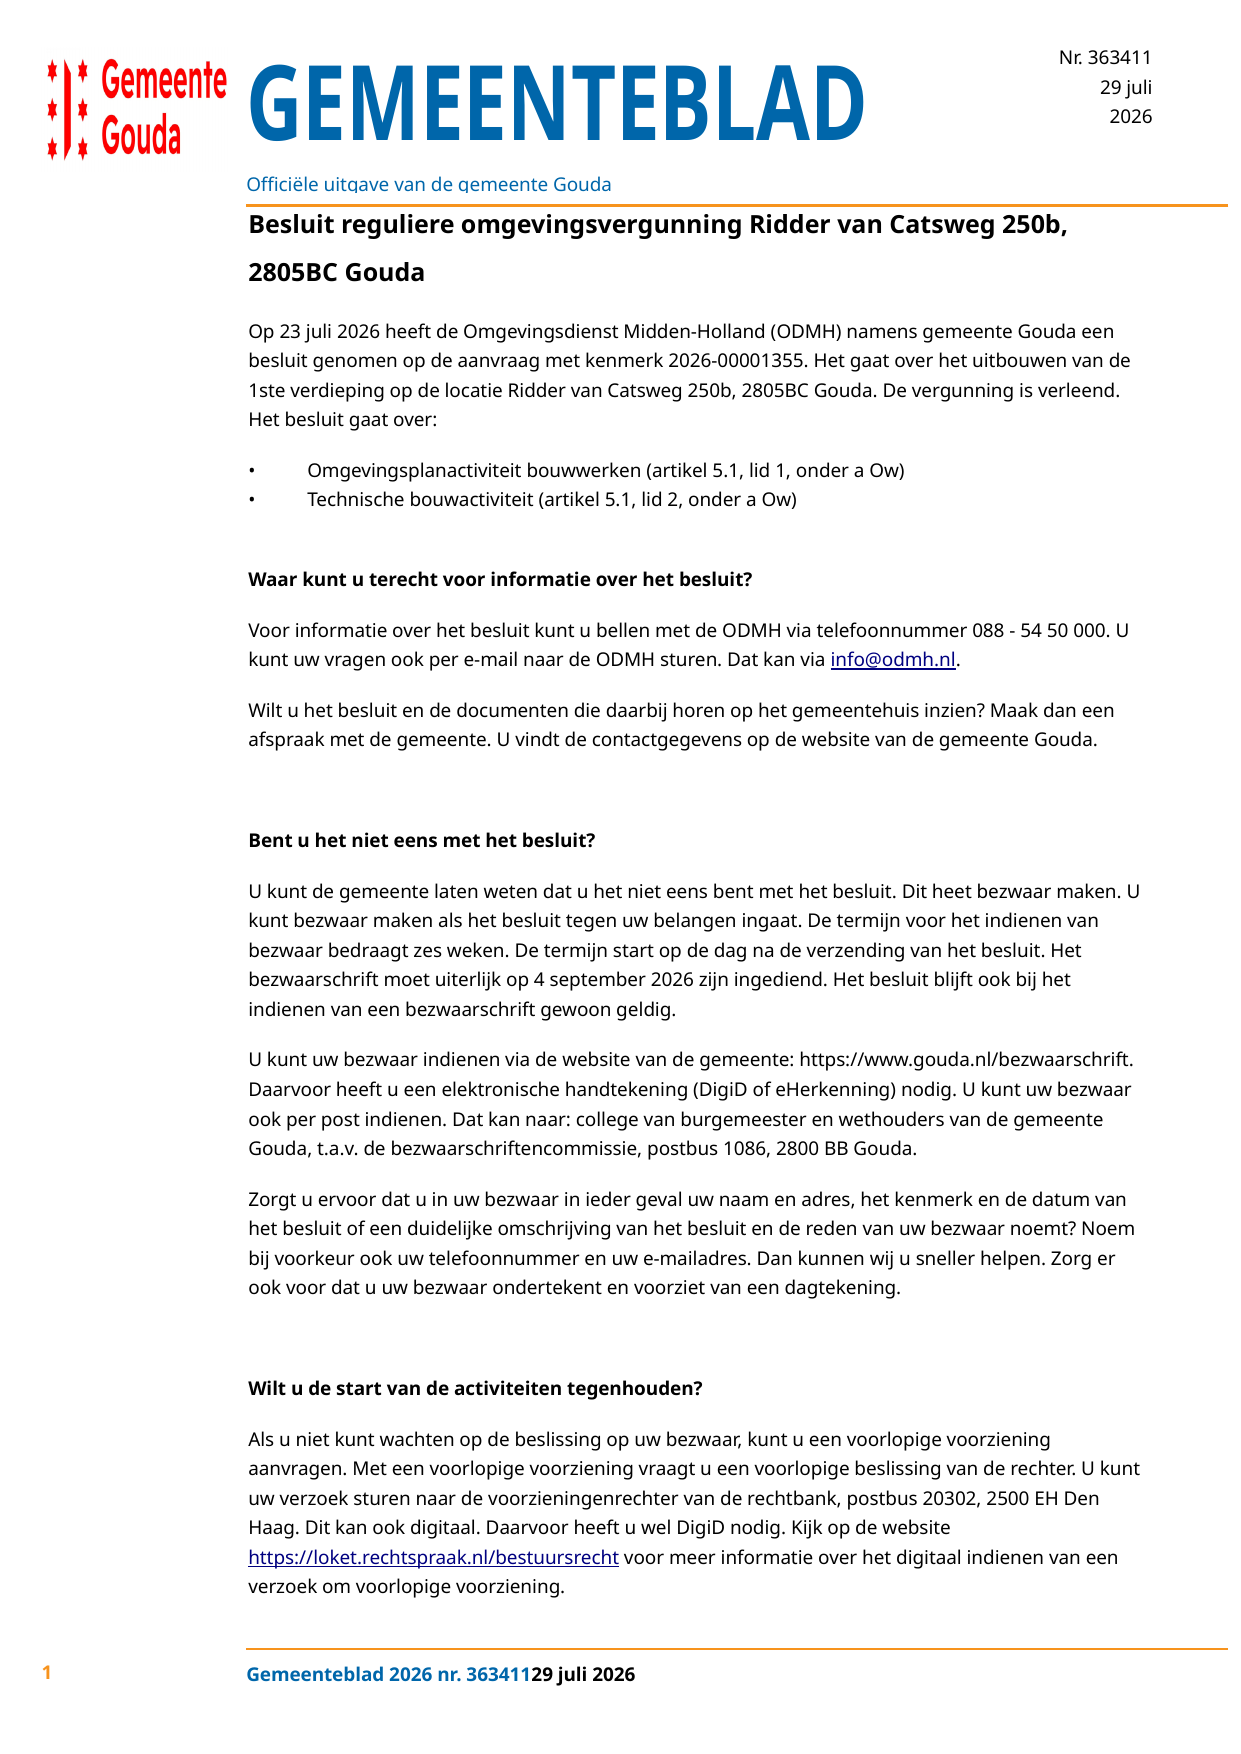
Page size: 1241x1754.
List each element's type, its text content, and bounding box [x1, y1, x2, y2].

list Technische bouwactiviteit (artikel 5.1, lid 2, onder a Ow) [248, 487, 1152, 512]
text Waar kunt u terecht voor informatie over het besluit? [248, 567, 1152, 592]
picture [41, 47, 231, 172]
text Op 23 juli 2026 heeft de Omgevingsdienst Midden-Holland (ODMH) namens gemeente Gouda een besluit genomen op de aanvraag met kenmerk 2026-00001355. Het gaat over het uitbouwen van de 1ste verdieping op de locatie Ridder van Catsweg 250b, 2805BC Gouda. De vergunning is verleend. Het besluit gaat over: [248, 318, 1152, 432]
text Voor informatie over het besluit kunt u bellen met de ODMH via telefoonnummer 088 - 54 50 000. U kunt uw vragen ook per e-mail naar de ODMH sturen. Dat kan via info@odmh.nl. [248, 617, 1152, 672]
text U kunt uw bezwaar indienen via de website van de gemeente: https://www.gouda.nl/bezwaarschrift. Daarvoor heeft u een elektronische handtekening (DigiD of eHerkenning) nodig. U kunt uw bezwaar ook per post indienen. Dat kan naar: college van burgemeester en wethouders van de gemeente Gouda, t.a.v. de bezwaarschriftencommissie, postbus 1086, 2800 BB Gouda. [248, 1047, 1152, 1161]
text U kunt de gemeente laten weten dat u het niet eens bent met het besluit. Dit heet bezwaar maken. U kunt bezwaar maken als het besluit tegen uw belangen ingaat. De termijn voor het indienen van bezwaar bedraagt zes weken. De termijn start op de dag na de verzending van het besluit. Het bezwaarschrift moet uiterlijk op 4 september 2026 zijn ingediend. Het besluit blijft ook bij het indienen van een bezwaarschrift gewoon geldig. [248, 878, 1152, 1022]
text Zorgt u ervoor dat u in uw bezwaar in ieder geval uw naam en adres, het kenmerk en de datum van het besluit of een duidelijke omschrijving van het besluit en de reden van uw bezwaar noemt? Noem bij voorkeur ook uw telefoonnummer en uw e-mailadres. Dan kunnen wij u sneller helpen. Zorg er ook voor dat u uw bezwaar ondertekent en voorziet van een dagtekening. [248, 1186, 1152, 1300]
list Omgevingsplanactiviteit bouwwerken (artikel 5.1, lid 1, onder a Ow) [248, 457, 1152, 483]
text Besluit reguliere omgevingsvergunning Ridder van Catsweg 250b, 2805BC Gouda [248, 207, 1152, 288]
text Bent u het niet eens met het besluit? [248, 827, 1152, 853]
text Wilt u de start van de activiteiten tegenhouden? [248, 1375, 1152, 1401]
text Wilt u het besluit en de documenten die daarbij horen op het gemeentehuis inzien? Maak dan een afspraak met de gemeente. U vindt de contactgegevens op de website van de gemeente Gouda. [248, 697, 1152, 752]
text Als u niet kunt wachten op de beslissing op uw bezwaar, kunt u een voorlopige voorziening aanvragen. Met een voorlopige voorziening vraagt u een voorlopige beslissing van de rechter. U kunt uw verzoek sturen naar de voorzieningenrechter van de rechtbank, postbus 20302, 2500 EH Den Haag. Dit kan ook digitaal. Daarvoor heeft u wel DigiD nodig. Kijk op de website https://loket.rechtspraak.nl/bestuursrecht voor meer informatie over het digitaal indienen van een verzoek om voorlopige voorziening. [248, 1426, 1152, 1599]
